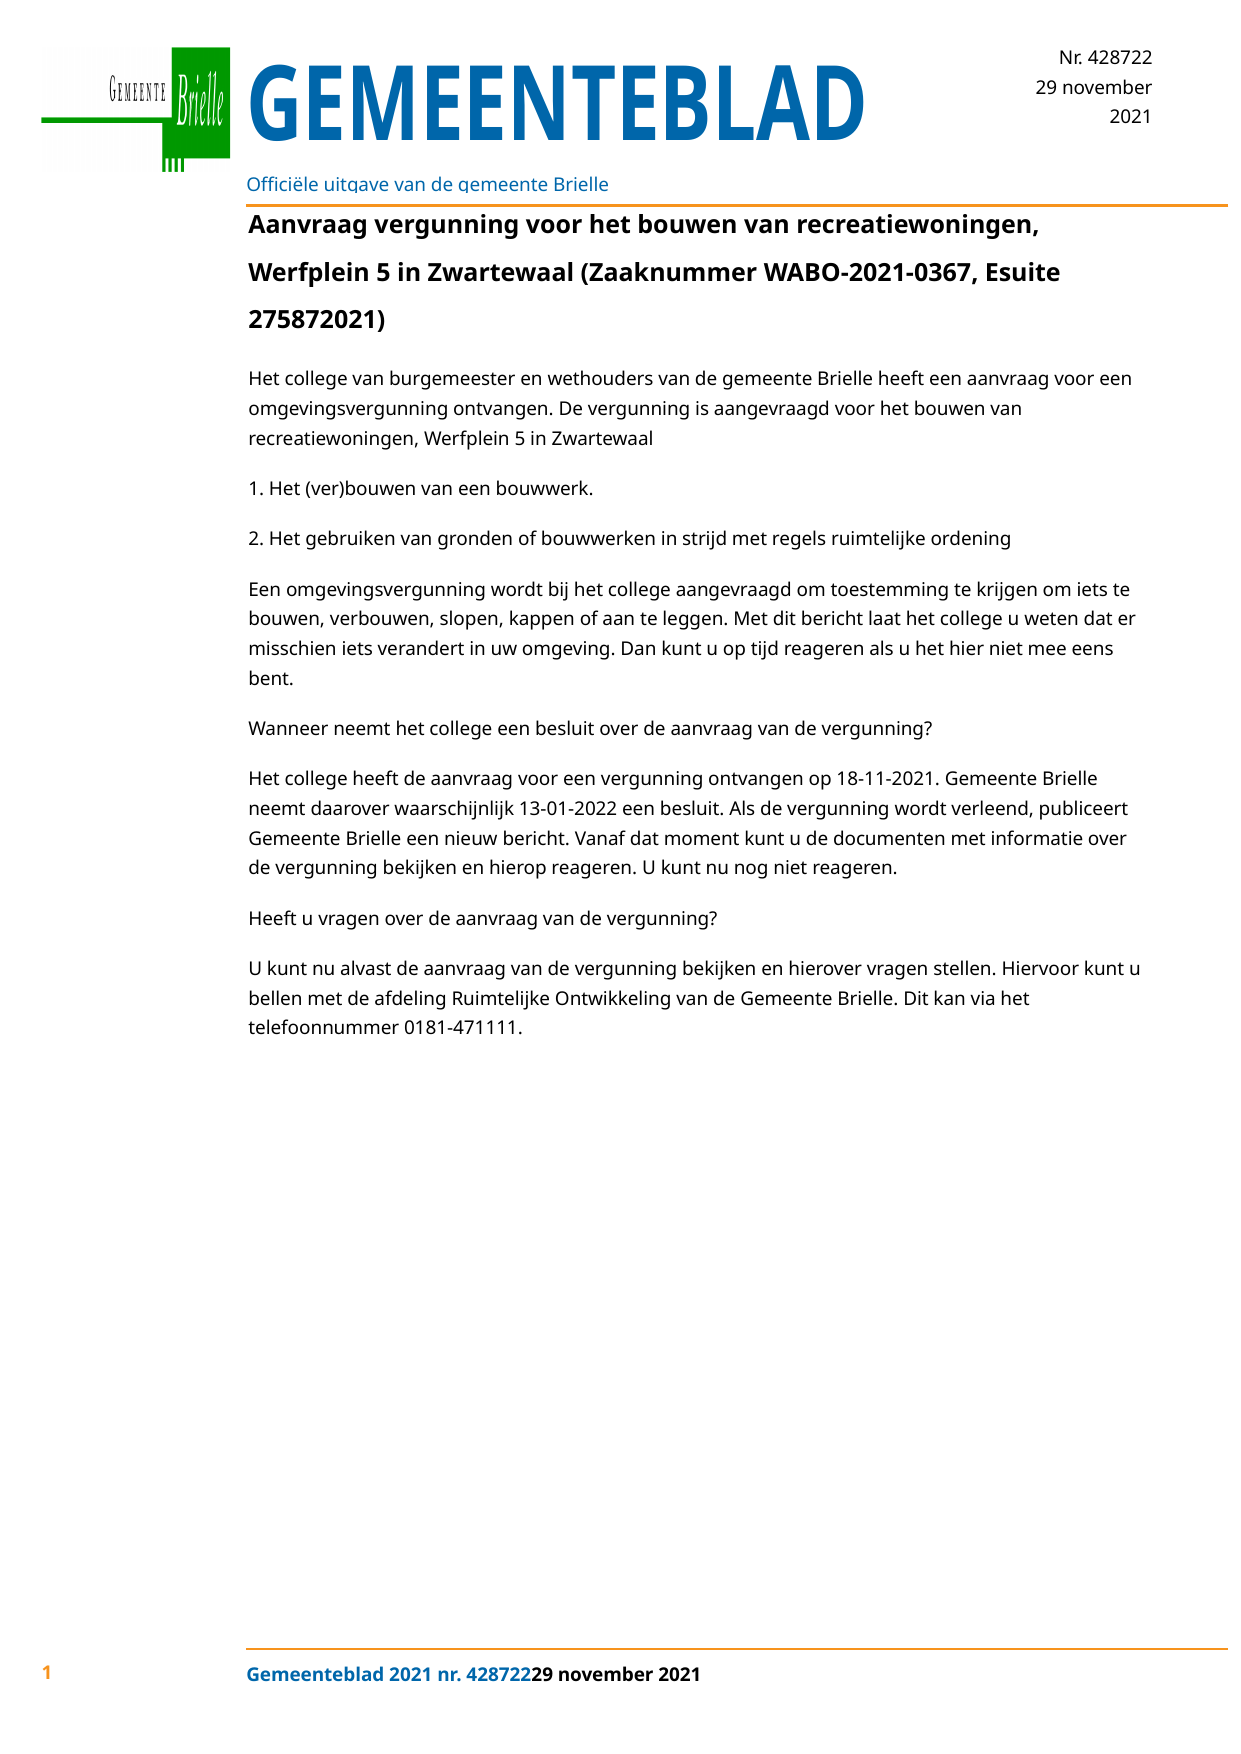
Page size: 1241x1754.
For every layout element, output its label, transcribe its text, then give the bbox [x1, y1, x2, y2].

text Het college heeft de aanvraag voor een vergunning ontvangen op 18-11-2021. Gemeente Brielle neemt daarover waarschijnlijk 13-01-2022 een besluit. Als de vergunning wordt verleend, publiceert Gemeente Brielle een nieuw bericht. Vanaf dat moment kunt u de documenten met informatie over de vergunning bekijken en hierop reageren. U kunt nu nog niet reageren. [248, 766, 1152, 880]
text 2. Het gebruiken van gronden of bouwwerken in strijd met regels ruimtelijke ordening [248, 526, 1152, 551]
text Wanneer neemt het college een besluit over de aanvraag van de vergunning? [248, 715, 1152, 741]
text Het college van burgemeester en wethouders van de gemeente Brielle heeft een aanvraag voor een omgevingsvergunning ontvangen. De vergunning is aangevraagd voor het bouwen van recreatiewoningen, Werfplein 5 in Zwartewaal [248, 366, 1152, 450]
text 1. Het (ver)bouwen van een bouwwerk. [248, 475, 1152, 501]
picture [41, 47, 231, 172]
text U kunt nu alvast de aanvraag van de vergunning bekijken en hierover vragen stellen. Hiervoor kunt u bellen met de afdeling Ruimtelijke Ontwikkeling van de Gemeente Brielle. Dit kan via het telefoonnummer 0181-471111. [248, 955, 1152, 1040]
text Heeft u vragen over de aanvraag van de vergunning? [248, 905, 1152, 930]
text Aanvraag vergunning voor het bouwen van recreatiewoningen, Werfplein 5 in Zwartewaal (Zaaknummer WABO-2021-0367, Esuite 275872021) [248, 207, 1152, 336]
text Een omgevingsvergunning wordt bij het college aangevraagd om toestemming te krijgen om iets te bouwen, verbouwen, slopen, kappen of aan te leggen. Met dit bericht laat het college u weten dat er misschien iets verandert in uw omgeving. Dan kunt u op tijd reageren als u het hier niet mee eens bent. [248, 576, 1152, 690]
